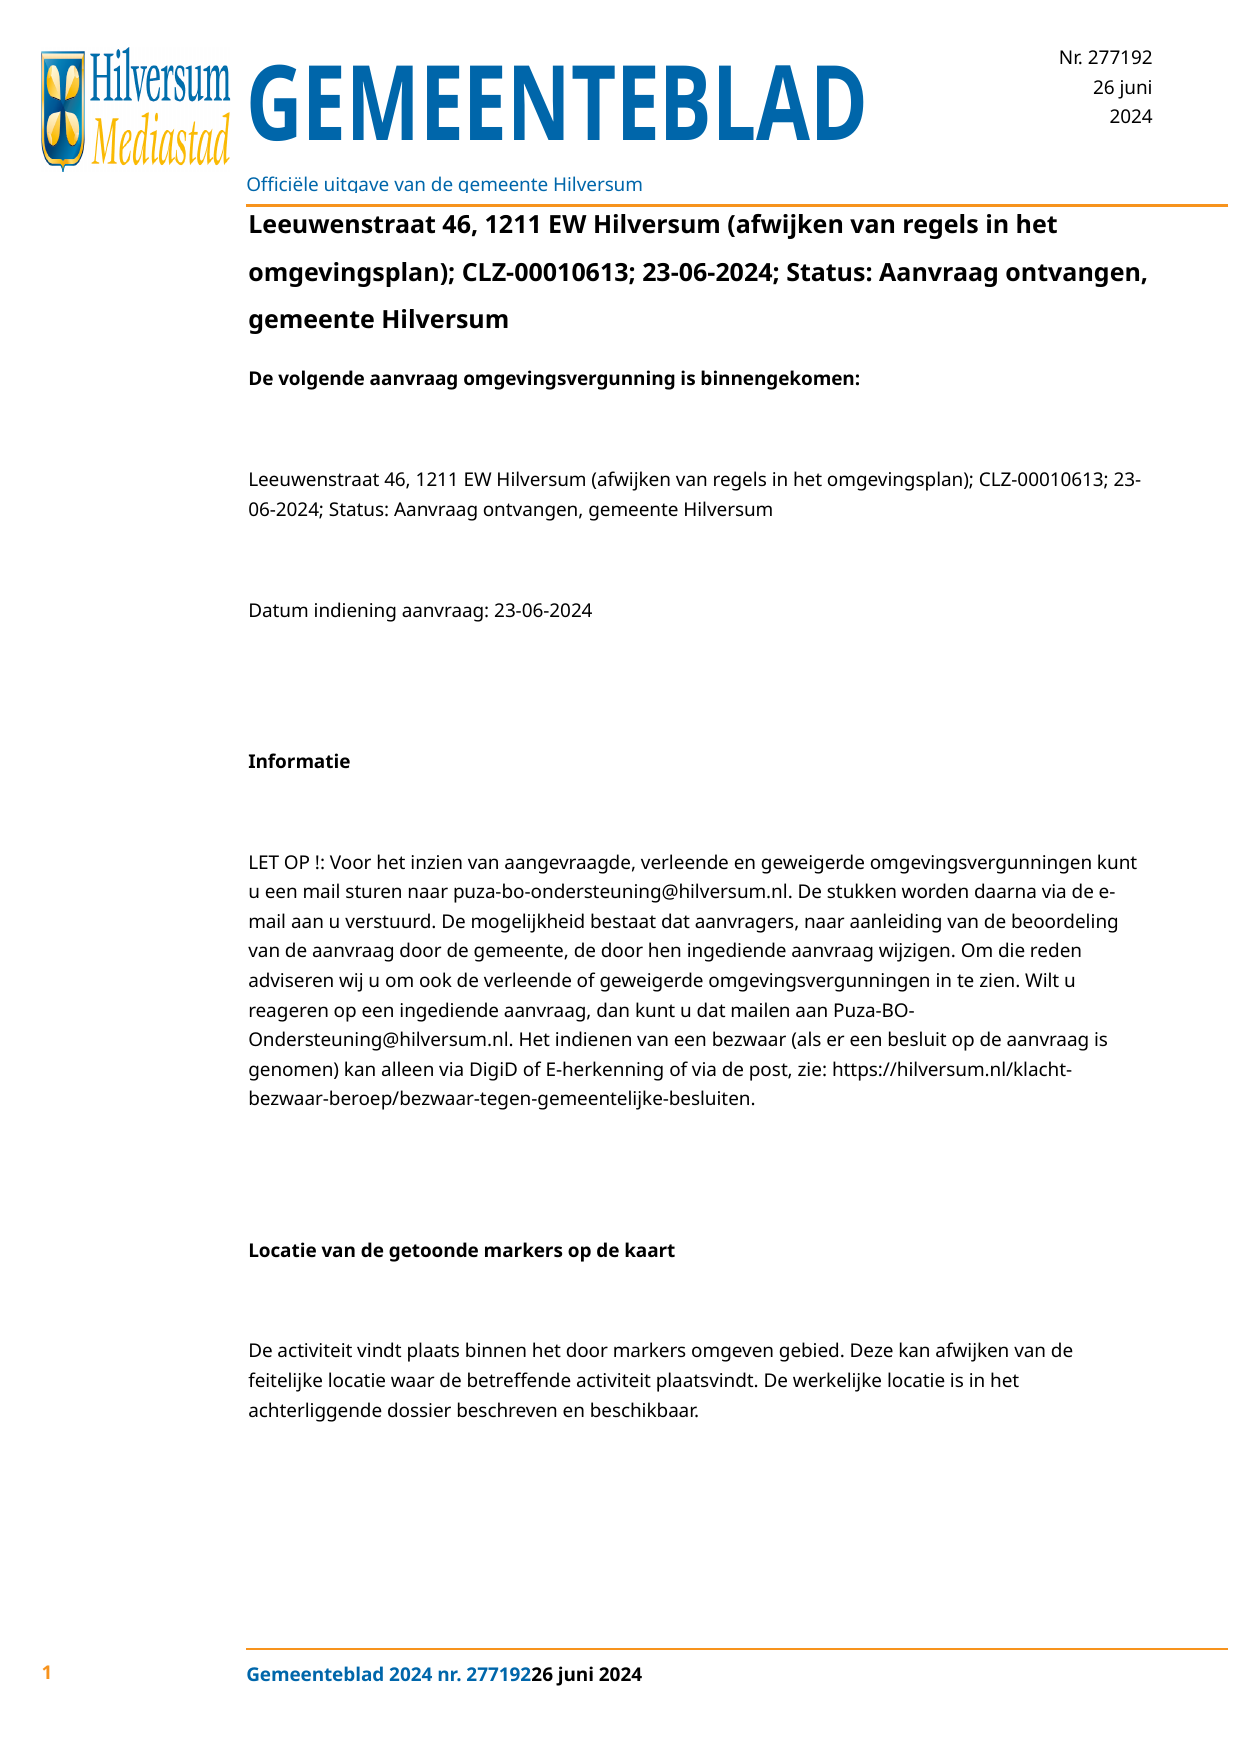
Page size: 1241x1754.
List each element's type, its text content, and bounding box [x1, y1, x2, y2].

text Leeuwenstraat 46, 1211 EW Hilversum (afwijken van regels in het omgevingsplan); CLZ-00010613; 23-06-2024; Status: Aanvraag ontvangen, gemeente Hilversum [248, 207, 1152, 336]
text Locatie van de getoonde markers op de kaart [248, 1237, 1152, 1262]
picture [41, 47, 231, 172]
text De volgende aanvraag omgevingsvergunning is binnengekomen: [248, 366, 1152, 391]
text Informatie [248, 748, 1152, 774]
text Datum indiening aanvraag: 23-06-2024 [248, 597, 1152, 622]
text LET OP !: Voor het inzien van aangevraagde, verleende en geweigerde omgevingsvergunningen kunt u een mail sturen naar puza-bo-ondersteuning@hilversum.nl. De stukken worden daarna via de e-mail aan u verstuurd. De mogelijkheid bestaat dat aanvragers, naar aanleiding van de beoordeling van de aanvraag door de gemeente, de door hen ingediende aanvraag wijzigen. Om die reden adviseren wij u om ook de verleende of geweigerde omgevingsvergunningen in te zien. Wilt u reageren op een ingediende aanvraag, dan kunt u dat mailen aan Puza-BO-Ondersteuning@hilversum.nl. Het indienen van een bezwaar (als er een besluit op de aanvraag is genomen) kan alleen via DigiD of E-herkenning of via de post, zie: https://hilversum.nl/klacht-bezwaar-beroep/bezwaar-tegen-gemeentelijke-besluiten. [248, 849, 1152, 1111]
text De activiteit vindt plaats binnen het door markers omgeven gebied. Deze kan afwijken van de feitelijke locatie waar de betreffende activiteit plaatsvindt. De werkelijke locatie is in het achterliggende dossier beschreven en beschikbaar. [248, 1338, 1152, 1422]
text Leeuwenstraat 46, 1211 EW Hilversum (afwijken van regels in het omgevingsplan); CLZ-00010613; 23-06-2024; Status: Aanvraag ontvangen, gemeente Hilversum [248, 466, 1152, 522]
